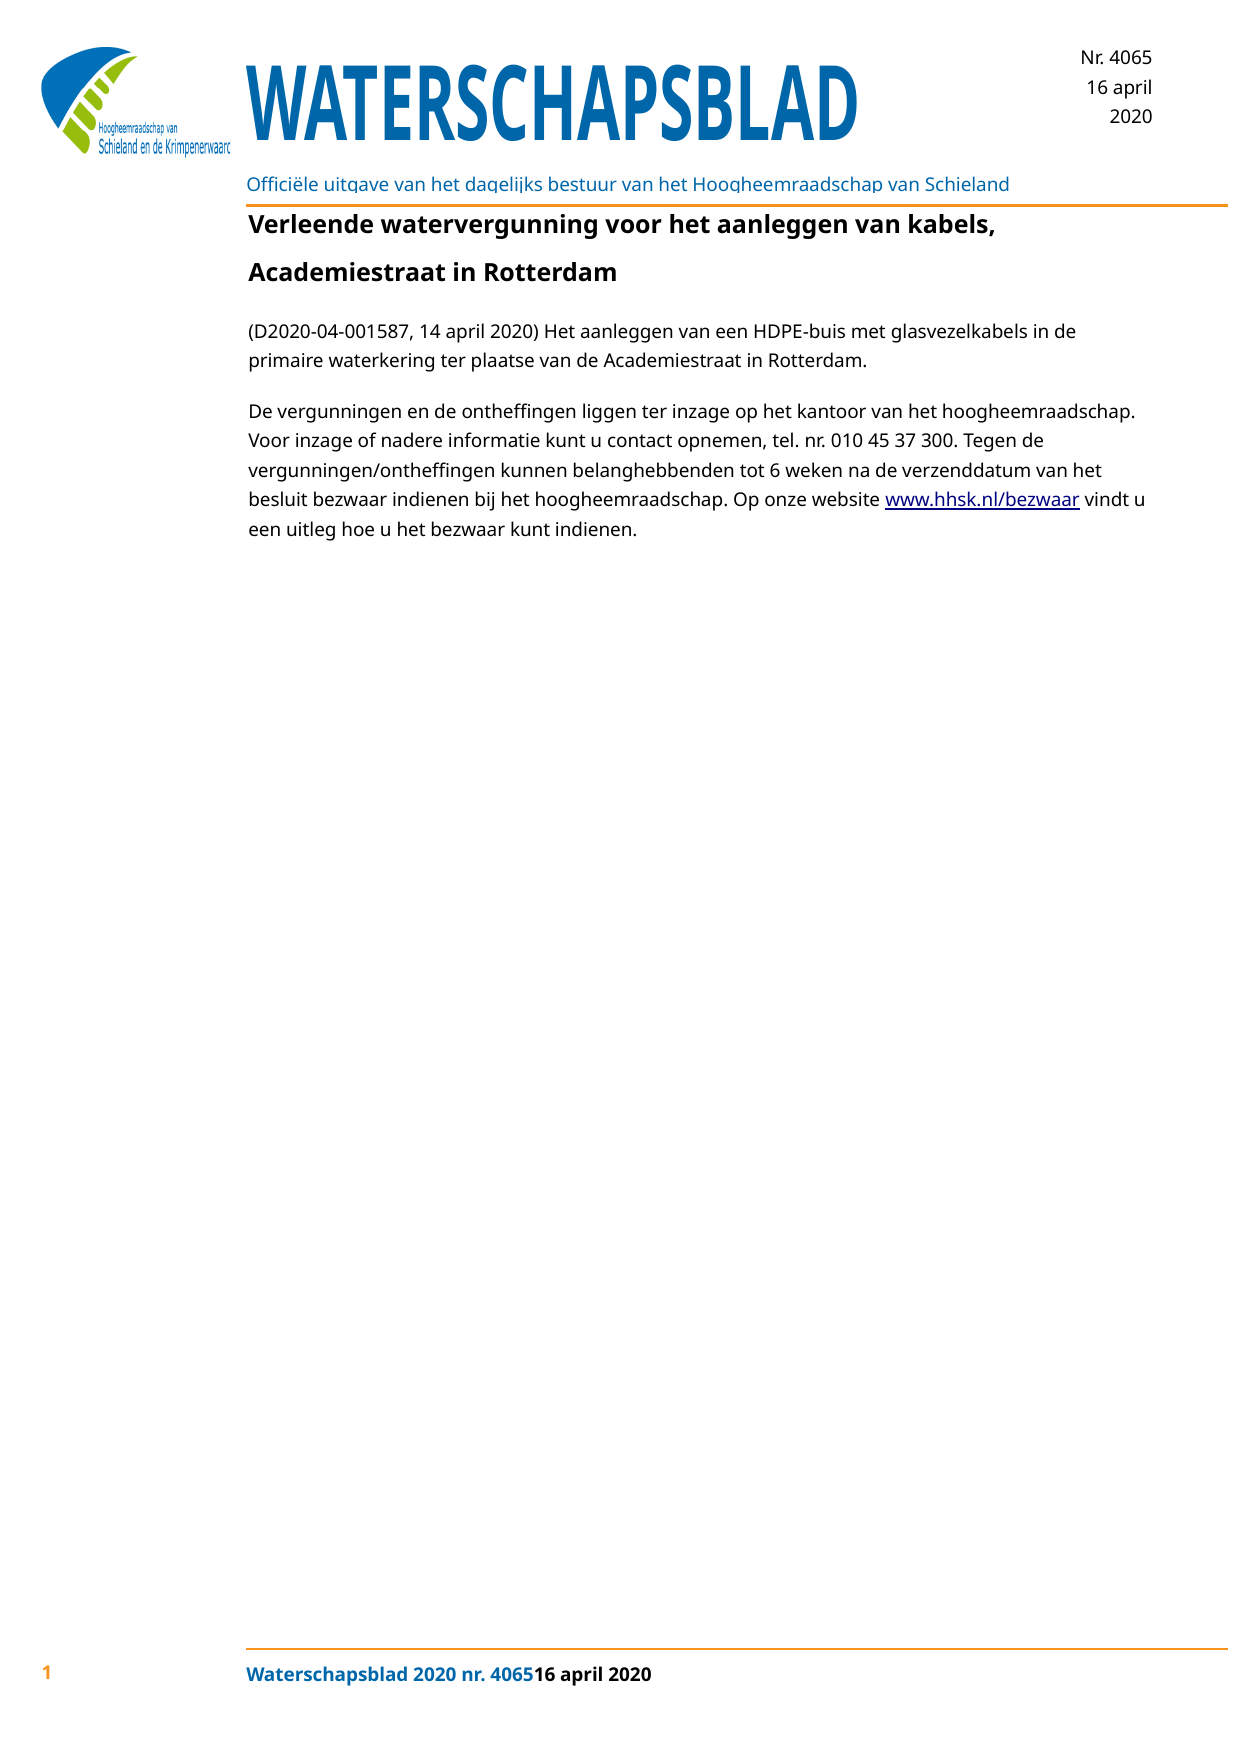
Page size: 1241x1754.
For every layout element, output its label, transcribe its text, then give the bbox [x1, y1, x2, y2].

text De vergunningen en de ontheffingen liggen ter inzage op het kantoor van het hoogheemraadschap. Voor inzage of nadere informatie kunt u contact opnemen, tel. nr. 010 45 37 300. Tegen de vergunningen/ontheffingen kunnen belanghebbenden tot 6 weken na de verzenddatum van het besluit bezwaar indienen bij het hoogheemraadschap. Op onze website www.hhsk.nl/bezwaar vindt u een uitleg hoe u het bezwaar kunt indienen. [248, 398, 1152, 542]
text (D2020-04-001587, 14 april 2020) Het aanleggen van een HDPE-buis met glasvezelkabels in de primaire waterkering ter plaatse van de Academiestraat in Rotterdam. [248, 318, 1152, 373]
picture [41, 47, 231, 172]
text Verleende watervergunning voor het aanleggen van kabels, Academiestraat in Rotterdam [248, 207, 1152, 288]
